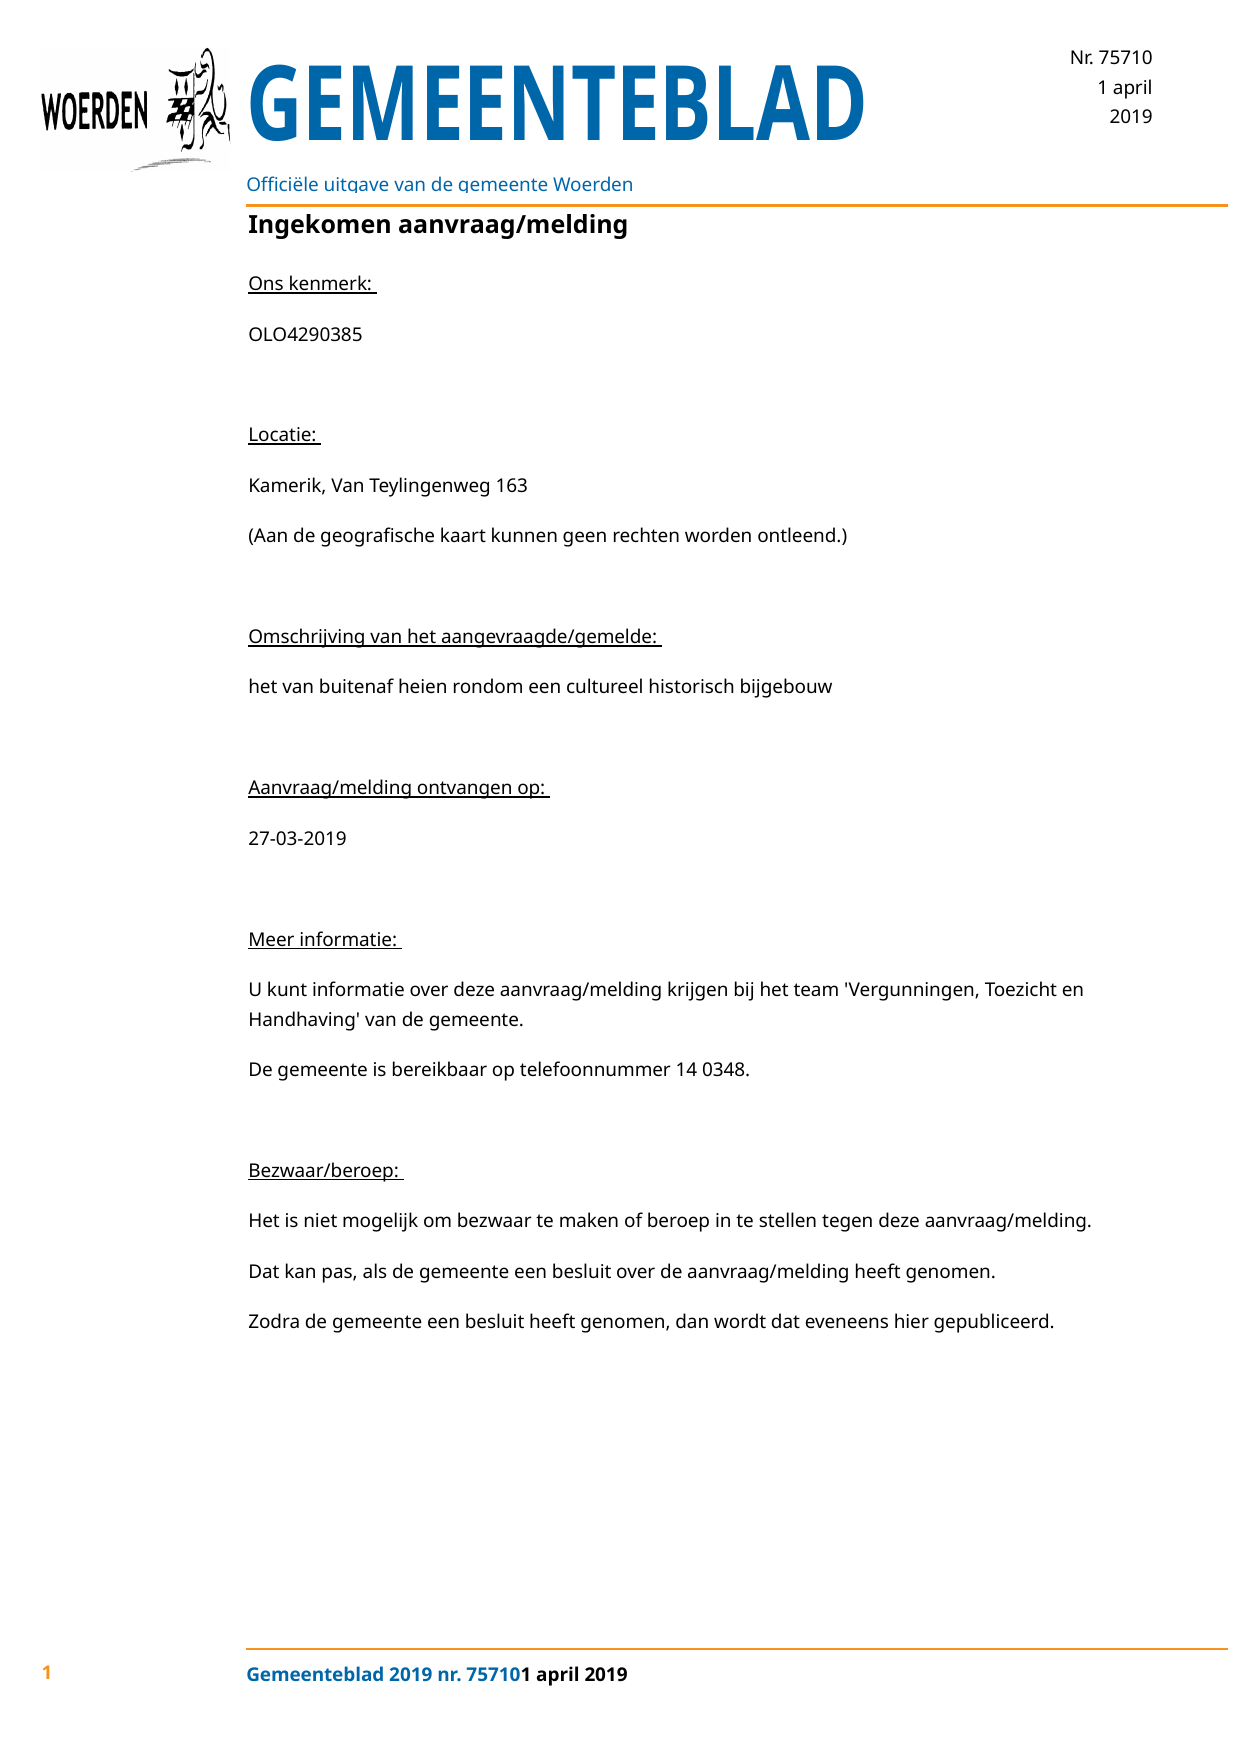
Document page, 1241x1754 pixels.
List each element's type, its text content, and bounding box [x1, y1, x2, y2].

text Aanvraag/melding ontvangen op: [248, 774, 1152, 800]
text Ons kenmerk: [248, 270, 1152, 296]
text De gemeente is bereikbaar op telefoonnummer 14 0348. [248, 1056, 1152, 1082]
text OLO4290385 [248, 321, 1152, 346]
text 27-03-2019 [248, 825, 1152, 851]
picture [41, 47, 231, 172]
text U kunt informatie over deze aanvraag/melding krijgen bij het team 'Vergunningen, Toezicht en Handhaving' van de gemeente. [248, 976, 1152, 1031]
text Bezwaar/beroep: [248, 1157, 1152, 1183]
text Meer informatie: [248, 926, 1152, 951]
text Omschrijving van het aangevraagde/gemelde: [248, 623, 1152, 649]
text het van buitenaf heien rondom een cultureel historisch bijgebouw [248, 674, 1152, 699]
text Zodra de gemeente een besluit heeft genomen, dan wordt dat eveneens hier gepubliceerd. [248, 1308, 1152, 1334]
text (Aan de geografische kaart kunnen geen rechten worden ontleend.) [248, 522, 1152, 548]
text Locatie: [248, 422, 1152, 447]
text Kamerik, Van Teylingenweg 163 [248, 472, 1152, 498]
text Ingekomen aanvraag/melding [248, 207, 1152, 241]
text Het is niet mogelijk om bezwaar te maken of beroep in te stellen tegen deze aanvraag/melding. [248, 1207, 1152, 1233]
text Dat kan pas, als de gemeente een besluit over de aanvraag/melding heeft genomen. [248, 1258, 1152, 1283]
